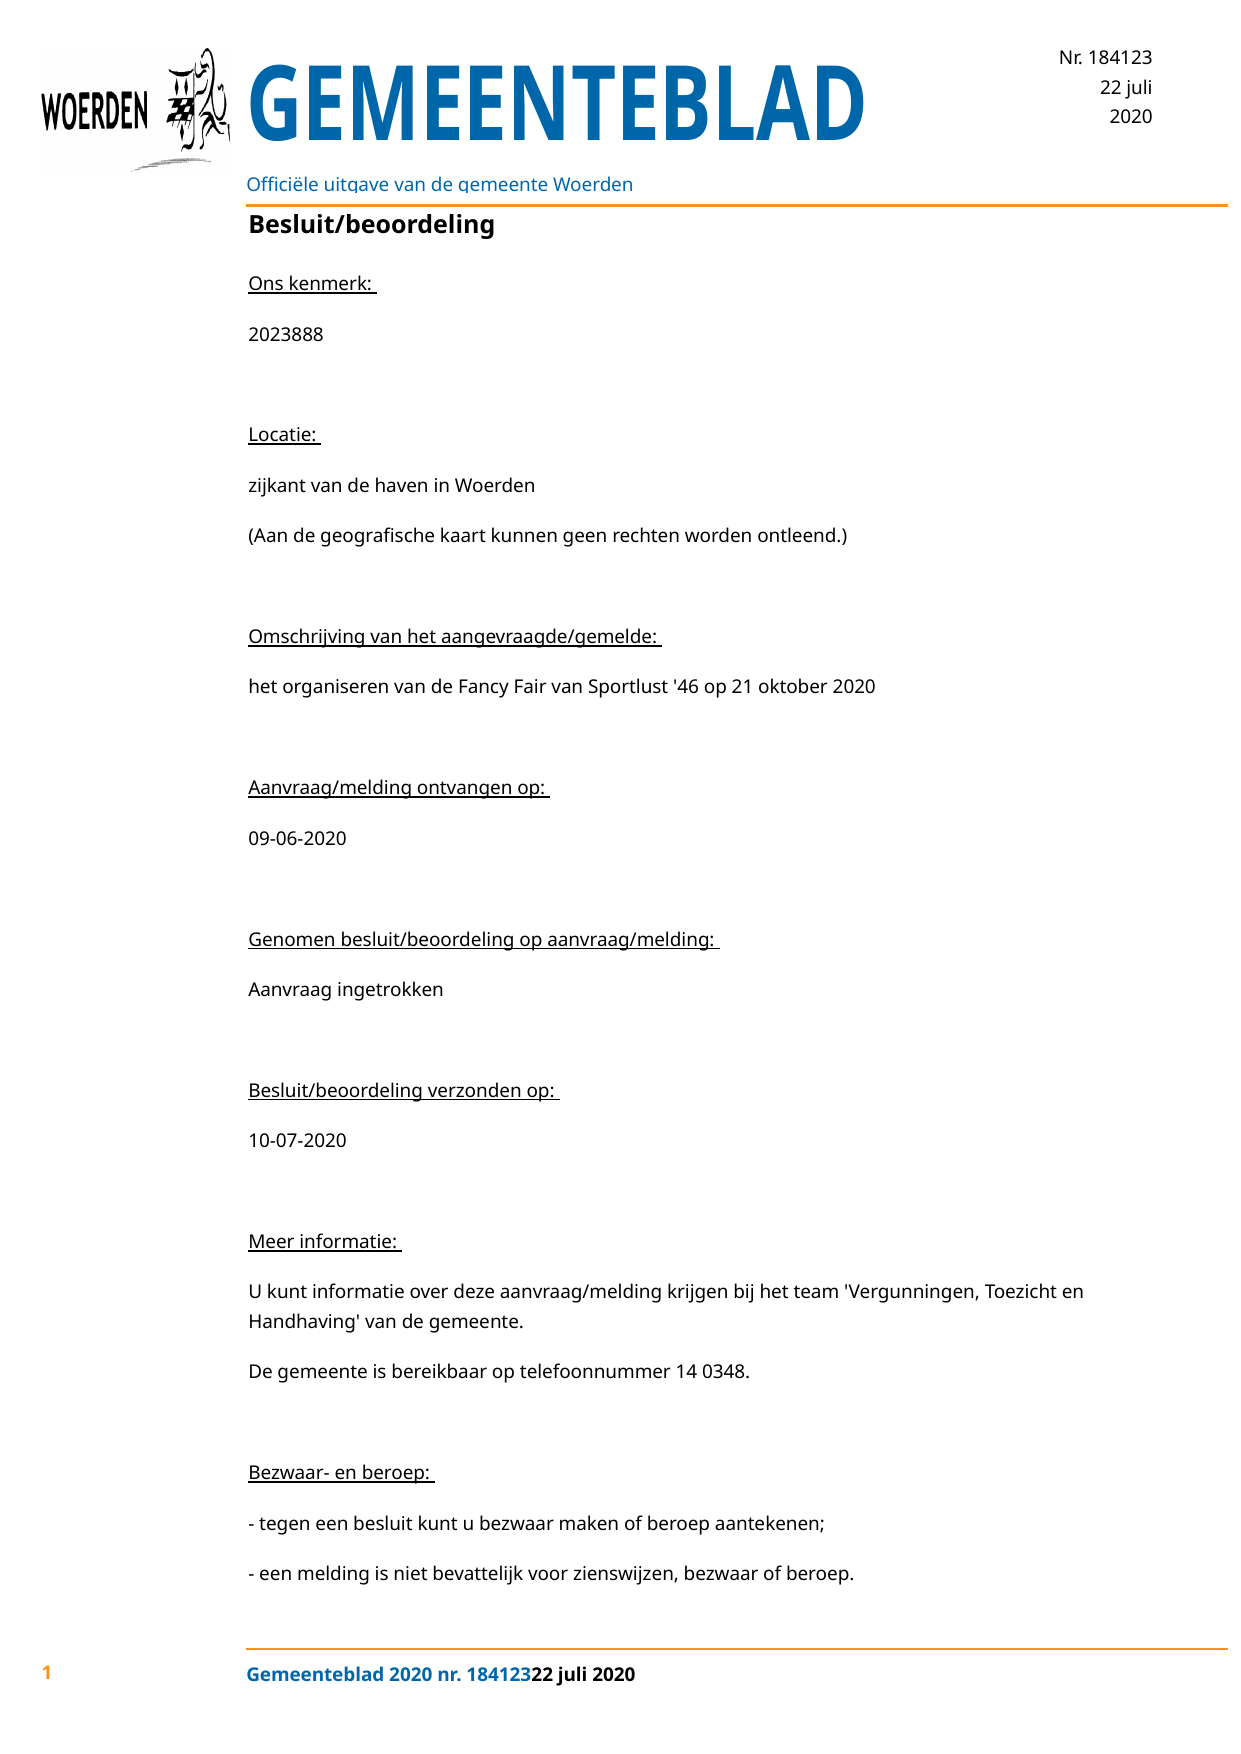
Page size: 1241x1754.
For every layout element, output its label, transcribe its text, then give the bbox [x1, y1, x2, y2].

text - een melding is niet bevattelijk voor zienswijzen, bezwaar of beroep. [248, 1560, 1152, 1586]
text Genomen besluit/beoordeling op aanvraag/melding: [248, 926, 1152, 951]
text Meer informatie: [248, 1228, 1152, 1254]
text Besluit/beoordeling [248, 207, 1152, 241]
text 09-06-2020 [248, 825, 1152, 851]
text Aanvraag/melding ontvangen op: [248, 774, 1152, 800]
text Besluit/beoordeling verzonden op: [248, 1077, 1152, 1103]
text - tegen een besluit kunt u bezwaar maken of beroep aantekenen; [248, 1510, 1152, 1536]
text Aanvraag ingetrokken [248, 976, 1152, 1002]
text U kunt informatie over deze aanvraag/melding krijgen bij het team 'Vergunningen, Toezicht en Handhaving' van de gemeente. [248, 1279, 1152, 1334]
text 2023888 [248, 321, 1152, 346]
text het organiseren van de Fancy Fair van Sportlust '46 op 21 oktober 2020 [248, 674, 1152, 699]
text (Aan de geografische kaart kunnen geen rechten worden ontleend.) [248, 522, 1152, 548]
text Omschrijving van het aangevraagde/gemelde: [248, 623, 1152, 649]
text Locatie: [248, 422, 1152, 447]
picture [41, 47, 231, 172]
text 10-07-2020 [248, 1127, 1152, 1153]
text Ons kenmerk: [248, 270, 1152, 296]
text De gemeente is bereikbaar op telefoonnummer 14 0348. [248, 1359, 1152, 1384]
text zijkant van de haven in Woerden [248, 472, 1152, 498]
text Bezwaar- en beroep: [248, 1459, 1152, 1485]
